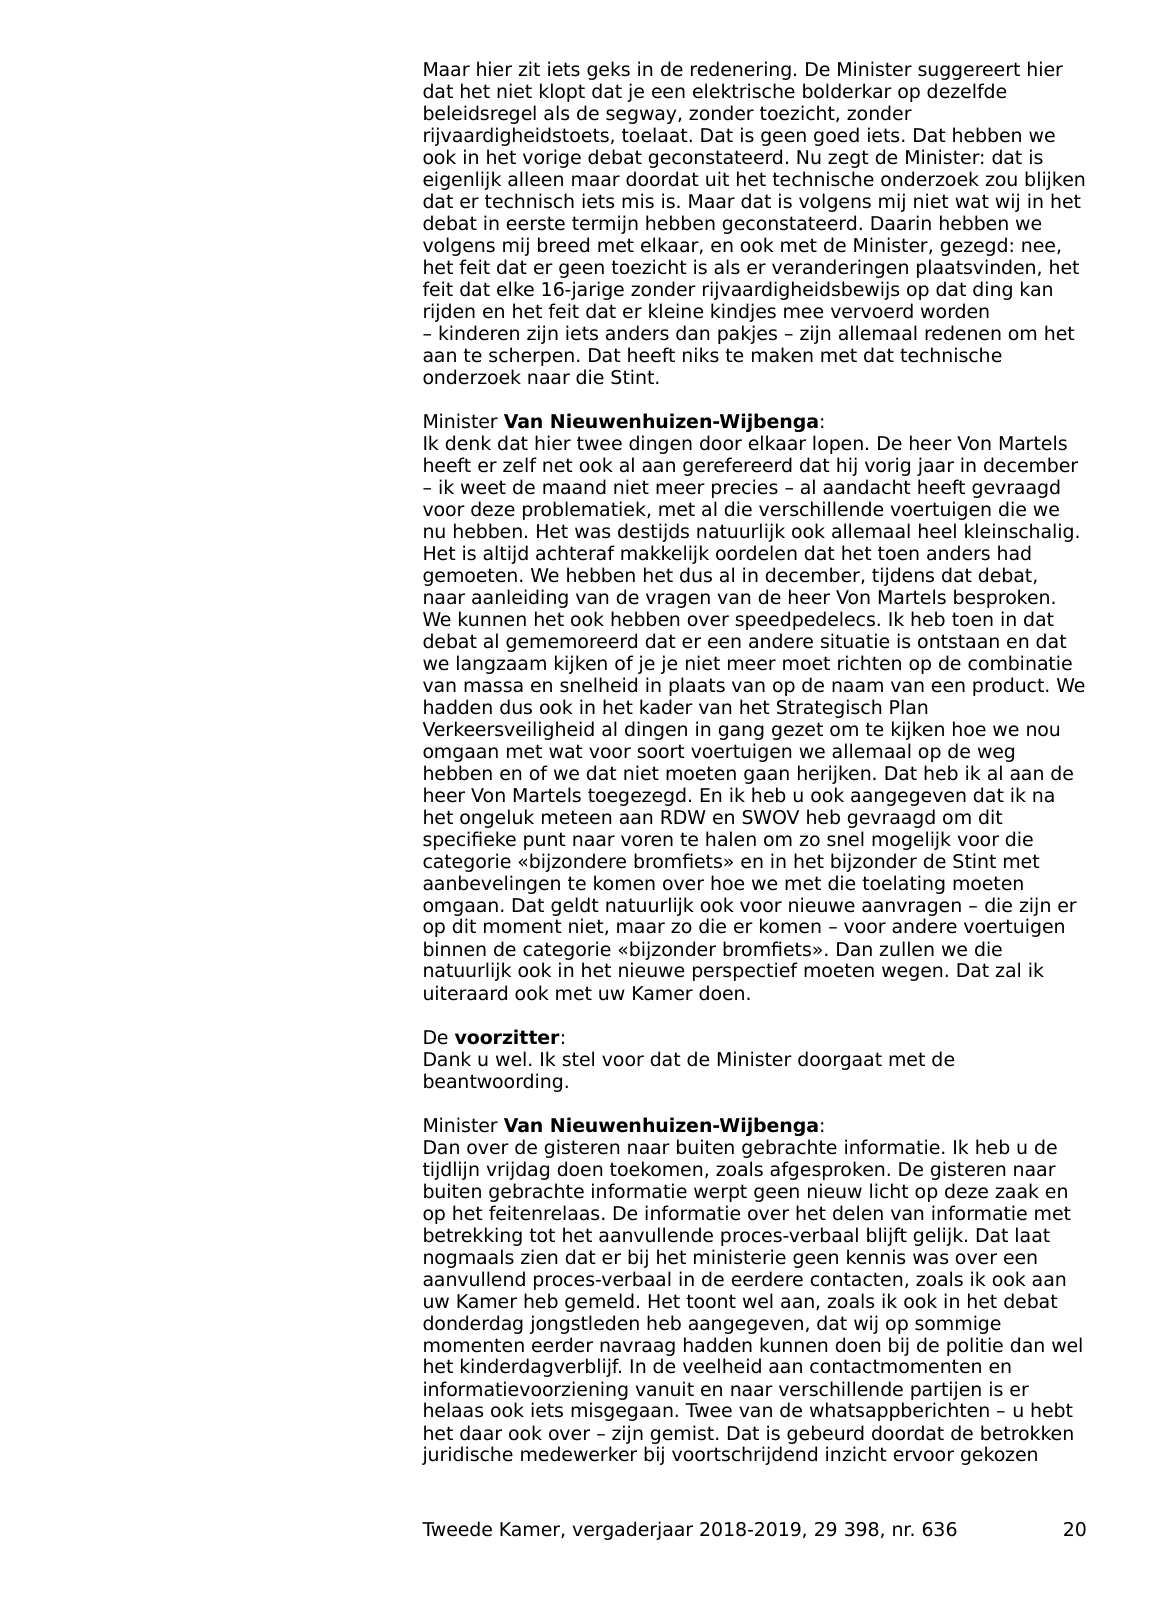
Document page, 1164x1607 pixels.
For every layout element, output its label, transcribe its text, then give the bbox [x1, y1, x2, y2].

text Minister Van Nieuwenhuizen-Wijbenga: [422, 411, 1087, 433]
text Dank u wel. Ik stel voor dat de Minister doorgaat met de beantwoording. [422, 1048, 1087, 1092]
text Ik denk dat hier twee dingen door elkaar lopen. De heer Von Martels heeft er zelf net ook al aan gerefereerd dat hij vorig jaar in december – ik weet de maand niet meer precies – al aandacht heeft gevraagd voor deze problematiek, met al die verschillende voertuigen die we nu hebben. Het was destijds natuurlijk ook allemaal heel kleinschalig. Het is altijd achteraf makkelijk oordelen dat het toen anders had gemoeten. We hebben het dus al in december, tijdens dat debat, naar aanleiding van de vragen van de heer Von Martels besproken. We kunnen het ook hebben over speedpedelecs. Ik heb toen in dat debat al gememoreerd dat er een andere situatie is ontstaan en dat we langzaam kijken of je je niet meer moet richten op de combinatie van massa en snelheid in plaats van op de naam van een product. We hadden dus ook in het kader van het Strategisch Plan Verkeersveiligheid al dingen in gang gezet om te kijken hoe we nou omgaan met wat voor soort voertuigen we allemaal op de weg hebben en of we dat niet moeten gaan herijken. Dat heb ik al aan de heer Von Martels toegezegd. En ik heb u ook aangegeven dat ik na het ongeluk meteen aan RDW en SWOV heb gevraagd om dit specifieke punt naar voren te halen om zo snel mogelijk voor die categorie «bijzondere bromfiets» en in het bijzonder de Stint met aanbevelingen te komen over hoe we met die toelating moeten omgaan. Dat geldt natuurlijk ook voor nieuwe aanvragen – die zijn er op dit moment niet, maar zo die er komen – voor andere voertuigen binnen de categorie «bijzonder bromfiets». Dan zullen we die natuurlijk ook in het nieuwe perspectief moeten wegen. Dat zal ik uiteraard ook met uw Kamer doen. [422, 433, 1087, 1004]
text Minister Van Nieuwenhuizen-Wijbenga: [422, 1115, 1087, 1137]
text De voorzitter: [422, 1027, 1087, 1048]
text Maar hier zit iets geks in de redenering. De Minister suggereert hier dat het niet klopt dat je een elektrische bolderkar op dezelfde beleidsregel als de segway, zonder toezicht, zonder rijvaardigheidstoets, toelaat. Dat is geen goed iets. Dat hebben we ook in het vorige debat geconstateerd. Nu zegt de Minister: dat is eigenlijk alleen maar doordat uit het technische onderzoek zou blijken dat er technisch iets mis is. Maar dat is volgens mij niet wat wij in het debat in eerste termijn hebben geconstateerd. Daarin hebben we volgens mij breed met elkaar, en ook met de Minister, gezegd: nee, het feit dat er geen toezicht is als er veranderingen plaatsvinden, het feit dat elke 16-jarige zonder rijvaardigheidsbewijs op dat ding kan rijden en het feit dat er kleine kindjes mee vervoerd worden – kinderen zijn iets anders dan pakjes – zijn allemaal redenen om het aan te scherpen. Dat heeft niks te maken met dat technische onderzoek naar die Stint. [422, 59, 1087, 389]
text Dan over de gisteren naar buiten gebrachte informatie. Ik heb u de tijdlijn vrijdag doen toekomen, zoals afgesproken. De gisteren naar buiten gebrachte informatie werpt geen nieuw licht op deze zaak en op het feitenrelaas. De informatie over het delen van informatie met betrekking tot het aanvullende proces-verbaal blijft gelijk. Dat laat nogmaals zien dat er bij het ministerie geen kennis was over een aanvullend proces-verbaal in de eerdere contacten, zoals ik ook aan uw Kamer heb gemeld. Het toont wel aan, zoals ik ook in het debat donderdag jongstleden heb aangegeven, dat wij op sommige momenten eerder navraag hadden kunnen doen bij de politie dan wel het kinderdagverblijf. In de veelheid aan contactmomenten en informatievoorziening vanuit en naar verschillende partijen is er helaas ook iets misgegaan. Twee van de whatsappberichten – u hebt het daar ook over – zijn gemist. Dat is gebeurd doordat de betrokken juridische medewerker bij voortschrijdend inzicht ervoor gekozen [422, 1137, 1087, 1466]
